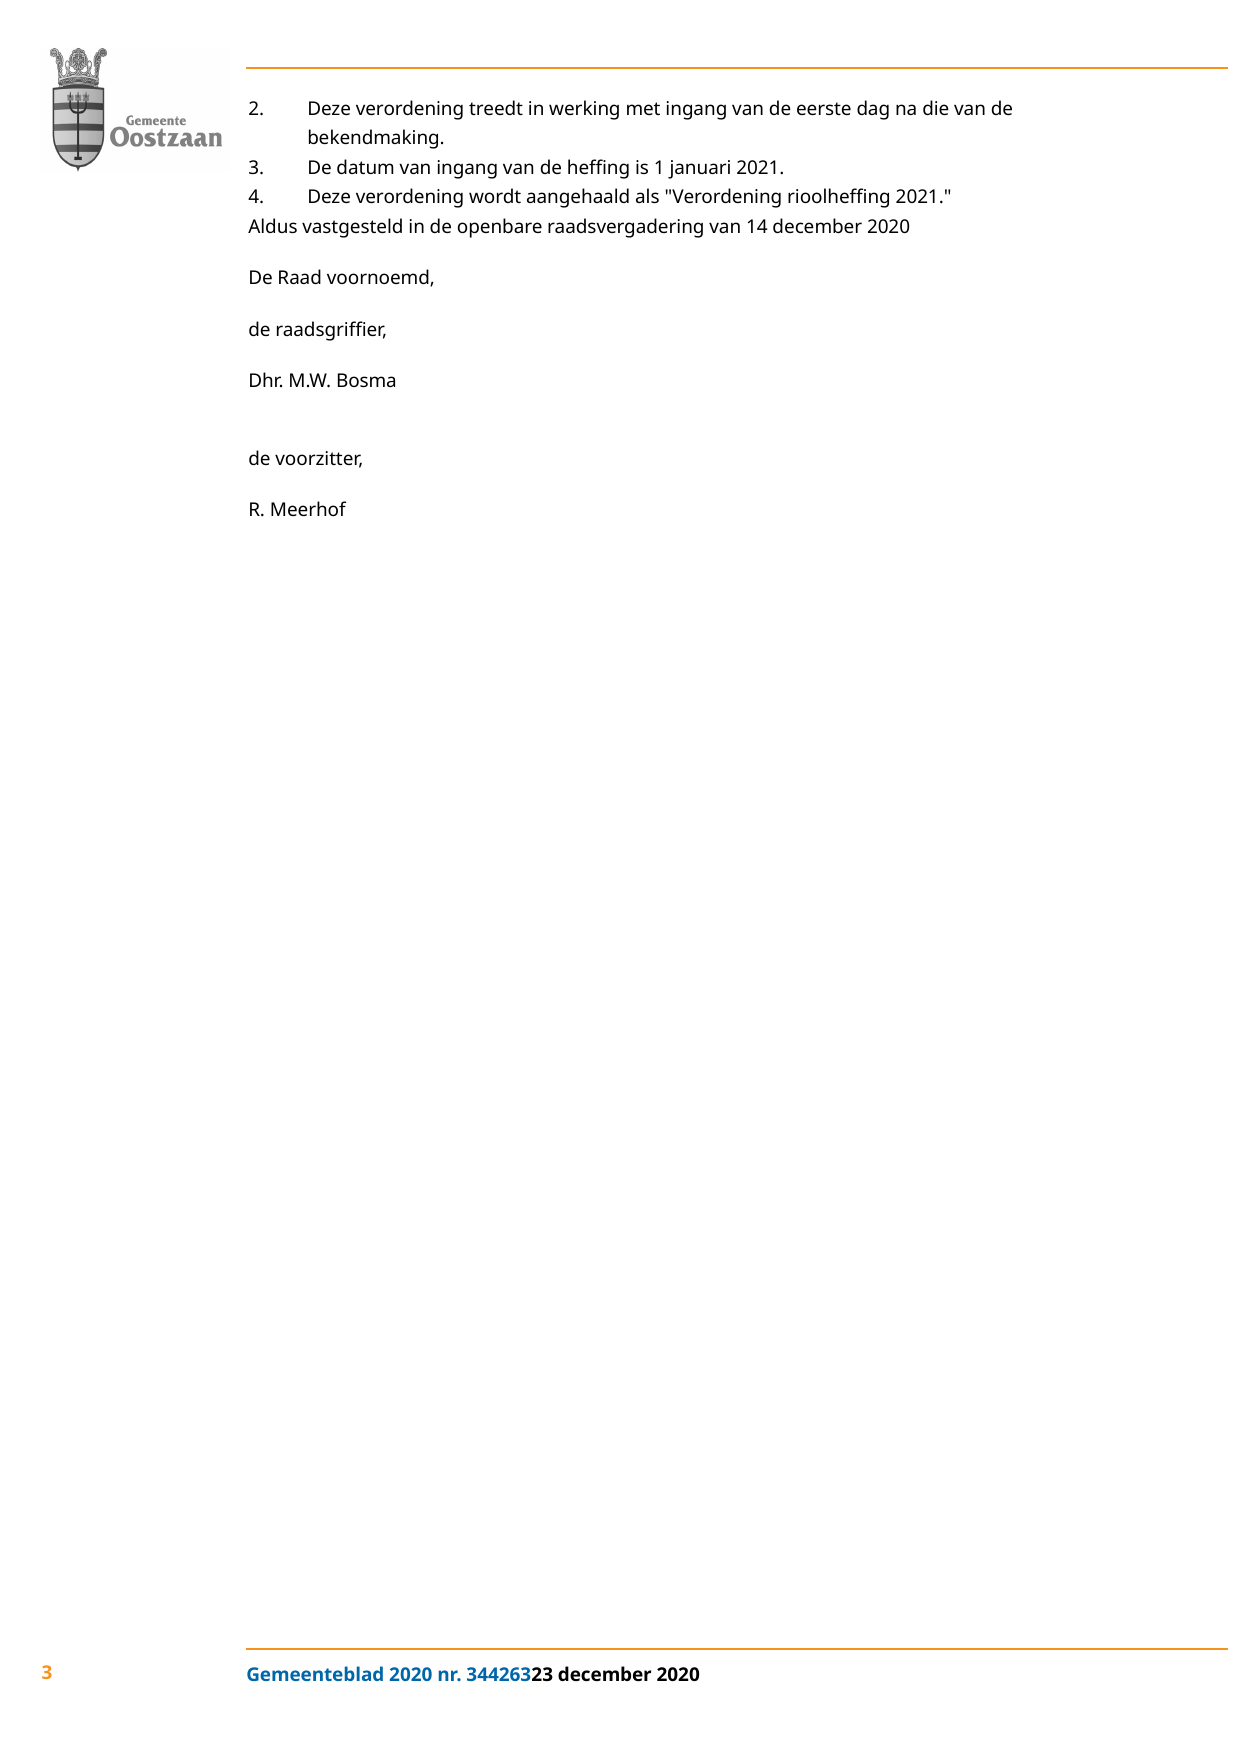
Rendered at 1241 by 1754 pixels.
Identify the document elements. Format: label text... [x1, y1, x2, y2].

picture [41, 47, 231, 172]
text R. Meerhof [248, 496, 1152, 522]
text de raadsgriffier, [248, 316, 1152, 342]
text de voorzitter, [248, 445, 1152, 470]
list Deze verordening treedt in werking met ingang van de eerste dag na die van de bekendmaking. [248, 95, 1152, 150]
text Aldus vastgesteld in de openbare raadsvergadering van 14 december 2020 [248, 213, 1152, 239]
list De datum van ingang van de heffing is 1 januari 2021. [248, 154, 1152, 180]
text Dhr. M.W. Bosma [248, 367, 1152, 393]
text De Raad voornoemd, [248, 264, 1152, 290]
list Deze verordening wordt aangehaald als "Verordening rioolheffing 2021." [248, 183, 1152, 209]
